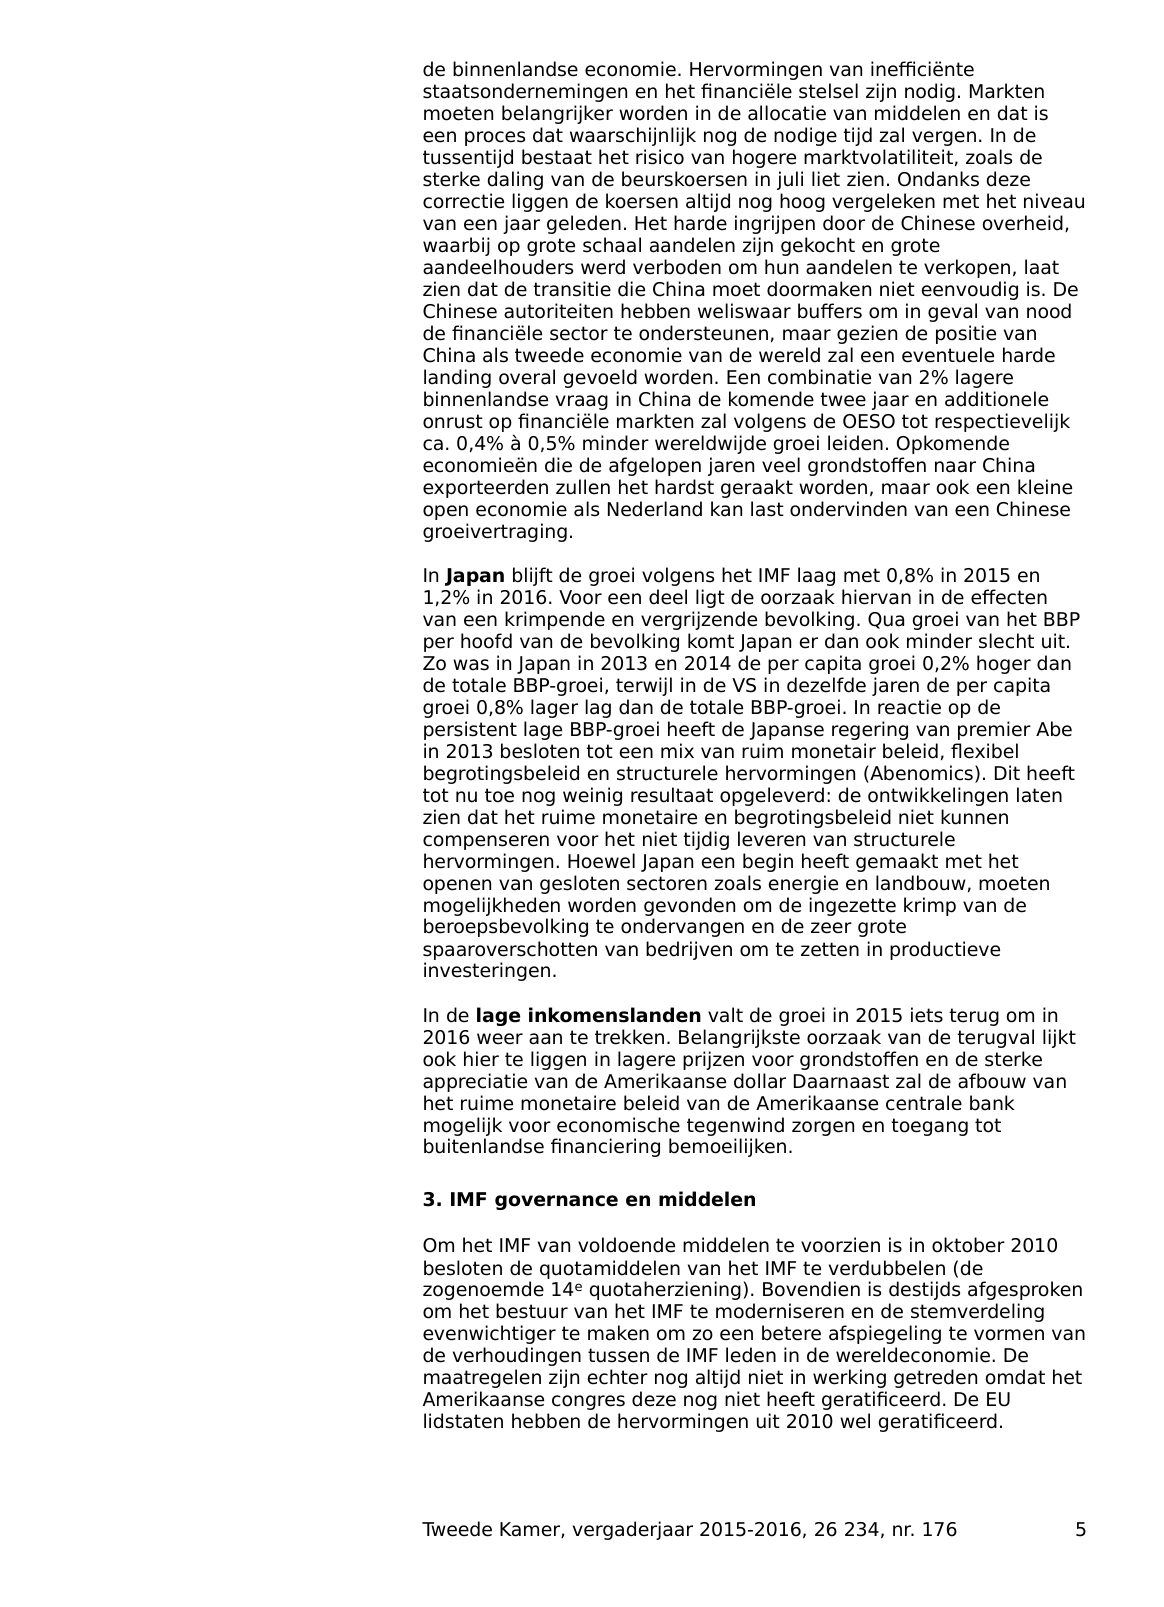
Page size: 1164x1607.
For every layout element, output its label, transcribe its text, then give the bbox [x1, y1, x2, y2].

text Om het IMF van voldoende middelen te voorzien is in oktober 2010 besloten de quotamiddelen van het IMF te verdubbelen (de zogenoemde 14e quotaherziening). Bovendien is destijds afgesproken om het bestuur van het IMF te moderniseren en de stemverdeling evenwichtiger te maken om zo een betere afspiegeling te vormen van de verhoudingen tussen de IMF leden in de wereldeconomie. De maatregelen zijn echter nog altijd niet in werking getreden omdat het Amerikaanse congres deze nog niet heeft geratificeerd. De EU lidstaten hebben de hervormingen uit 2010 wel geratificeerd. [422, 1235, 1087, 1433]
text In Japan blijft de groei volgens het IMF laag met 0,8% in 2015 en 1,2% in 2016. Voor een deel ligt de oorzaak hiervan in de effecten van een krimpende en vergrijzende bevolking. Qua groei van het BBP per hoofd van de bevolking komt Japan er dan ook minder slecht uit. Zo was in Japan in 2013 en 2014 de per capita groei 0,2% hoger dan de totale BBP-groei, terwijl in de VS in dezelfde jaren de per capita groei 0,8% lager lag dan de totale BBP-groei. In reactie op de persistent lage BBP-groei heeft de Japanse regering van premier Abe in 2013 besloten tot een mix van ruim monetair beleid, flexibel begrotingsbeleid en structurele hervormingen (Abenomics). Dit heeft tot nu toe nog weinig resultaat opgeleverd: de ontwikkelingen laten zien dat het ruime monetaire en begrotingsbeleid niet kunnen compenseren voor het niet tijdig leveren van structurele hervormingen. Hoewel Japan een begin heeft gemaakt met het openen van gesloten sectoren zoals energie en landbouw, moeten mogelijkheden worden gevonden om de ingezette krimp van de beroepsbevolking te ondervangen en de zeer grote spaaroverschotten van bedrijven om te zetten in productieve investeringen. [422, 565, 1087, 982]
subtitle 3. IMF governance en middelen [422, 1188, 1087, 1210]
text In de lage inkomenslanden valt de groei in 2015 iets terug om in 2016 weer aan te trekken. Belangrijkste oorzaak van de terugval lijkt ook hier te liggen in lagere prijzen voor grondstoffen en de sterke appreciatie van de Amerikaanse dollar Daarnaast zal de afbouw van het ruime monetaire beleid van de Amerikaanse centrale bank mogelijk voor economische tegenwind zorgen en toegang tot buitenlandse financiering bemoeilijken. [422, 1004, 1087, 1158]
text de binnenlandse economie. Hervormingen van inefficiënte staatsondernemingen en het financiële stelsel zijn nodig. Markten moeten belangrijker worden in de allocatie van middelen en dat is een proces dat waarschijnlijk nog de nodige tijd zal vergen. In de tussentijd bestaat het risico van hogere marktvolatiliteit, zoals de sterke daling van de beurskoersen in juli liet zien. Ondanks deze correctie liggen de koersen altijd nog hoog vergeleken met het niveau van een jaar geleden. Het harde ingrijpen door de Chinese overheid, waarbij op grote schaal aandelen zijn gekocht en grote aandeelhouders werd verboden om hun aandelen te verkopen, laat zien dat de transitie die China moet doormaken niet eenvoudig is. De Chinese autoriteiten hebben weliswaar buffers om in geval van nood de financiële sector te ondersteunen, maar gezien de positie van China als tweede economie van de wereld zal een eventuele harde landing overal gevoeld worden. Een combinatie van 2% lagere binnenlandse vraag in China de komende twee jaar en additionele onrust op financiële markten zal volgens de OESO tot respectievelijk ca. 0,4% à 0,5% minder wereldwijde groei leiden. Opkomende economieën die de afgelopen jaren veel grondstoffen naar China exporteerden zullen het hardst geraakt worden, maar ook een kleine open economie als Nederland kan last ondervinden van een Chinese groeivertraging. [422, 59, 1087, 543]
